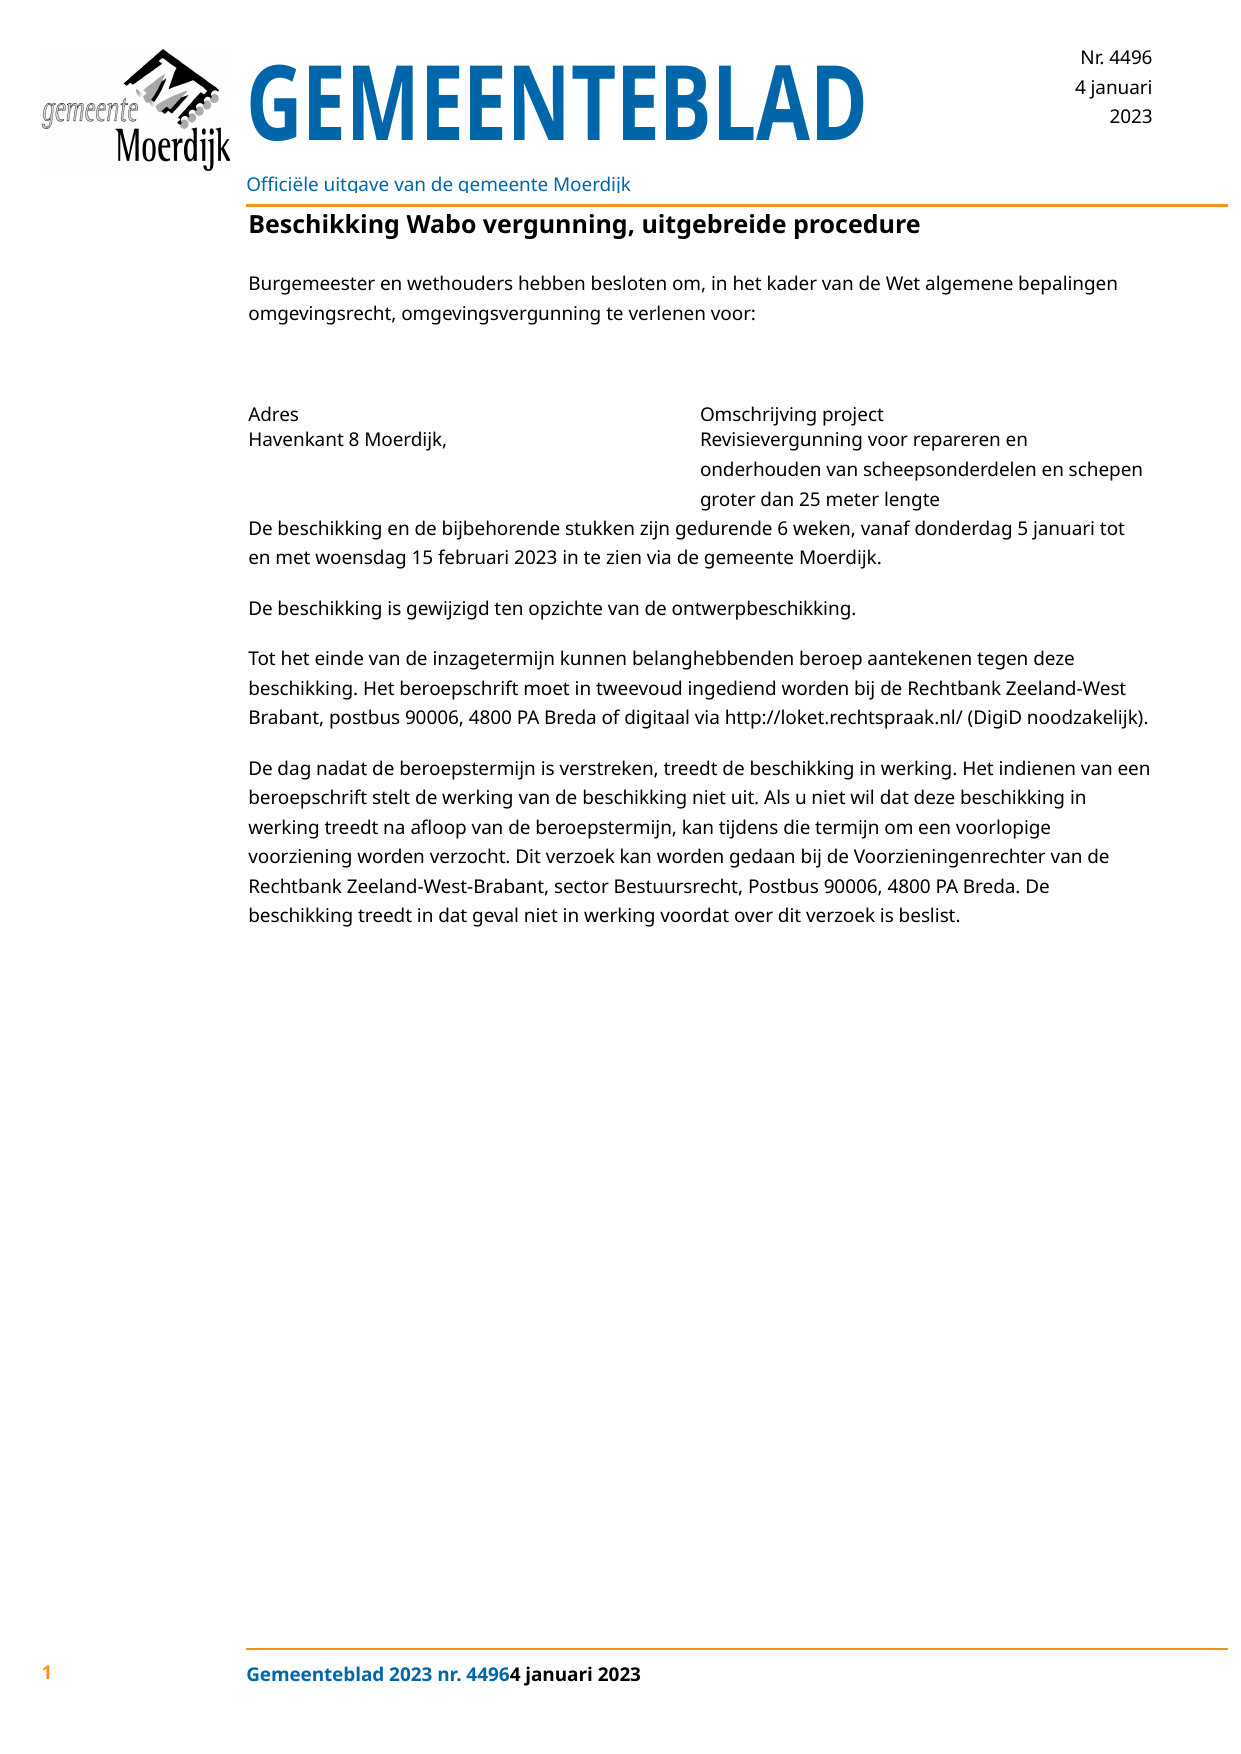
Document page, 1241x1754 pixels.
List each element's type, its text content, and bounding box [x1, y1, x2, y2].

text De beschikking is gewijzigd ten opzichte van de ontwerpbeschikking. [248, 595, 1152, 620]
table_header Omschrijving project [700, 401, 1152, 427]
table_header Adres [248, 401, 700, 427]
text De beschikking en de bijbehorende stukken zijn gedurende 6 weken, vanaf donderdag 5 januari tot en met woensdag 15 februari 2023 in te zien via de gemeente Moerdijk. [248, 515, 1152, 570]
text Burgemeester en wethouders hebben besloten om, in het kader van de Wet algemene bepalingen omgevingsrecht, omgevingsvergunning te verlenen voor: [248, 270, 1152, 326]
table_cell Revisievergunning voor repareren en onderhouden van scheepsonderdelen en schepen groter dan 25 meter lengte [700, 427, 1152, 511]
text De dag nadat de beroepstermijn is verstreken, treedt de beschikking in werking. Het indienen van een beroepschrift stelt de werking van de beschikking niet uit. Als u niet wil dat deze beschikking in werking treedt na afloop van de beroepstermijn, kan tijdens die termijn om een voorlopige voorziening worden verzocht. Dit verzoek kan worden gedaan bij de Voorzieningenrechter van de Rechtbank Zeeland-West-Brabant, sector Bestuursrecht, Postbus 90006, 4800 PA Breda. De beschikking treedt in dat geval niet in werking voordat over dit verzoek is beslist. [248, 755, 1152, 928]
table_cell Havenkant 8 Moerdijk, [248, 427, 700, 511]
text Beschikking Wabo vergunning, uitgebreide procedure [248, 207, 1152, 241]
picture [41, 47, 231, 172]
text Tot het einde van de inzagetermijn kunnen belanghebbenden beroep aantekenen tegen deze beschikking. Het beroepschrift moet in tweevoud ingediend worden bij de Rechtbank Zeeland-West Brabant, postbus 90006, 4800 PA Breda of digitaal via http://loket.rechtspraak.nl/ (DigiD noodzakelijk). [248, 645, 1152, 730]
